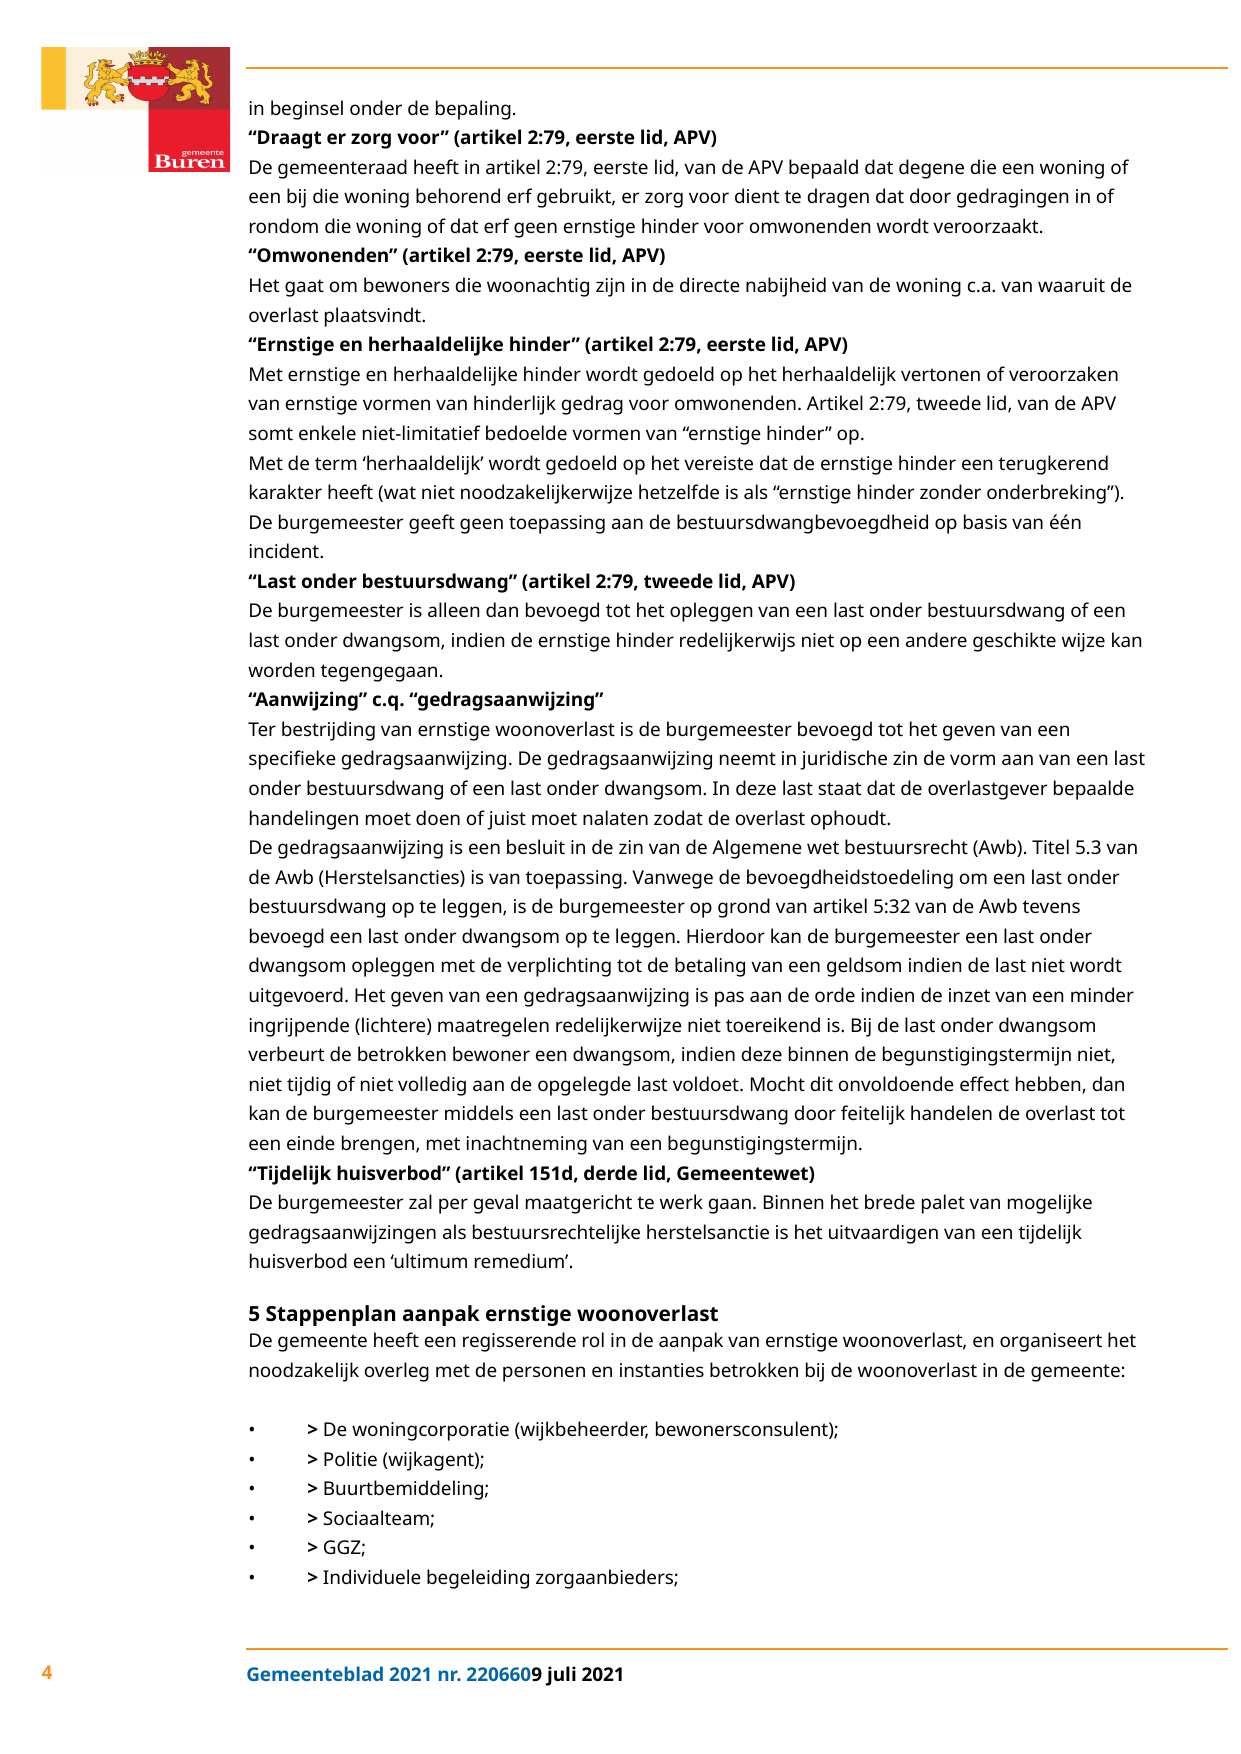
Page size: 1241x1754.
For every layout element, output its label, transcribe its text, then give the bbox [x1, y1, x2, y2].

text De burgemeester is alleen dan bevoegd tot het opleggen van een last onder bestuursdwang of een last onder dwangsom, indien de ernstige hinder redelijkerwijs niet op een andere geschikte wijze kan worden tegengegaan. [248, 598, 1152, 683]
text Ter bestrijding van ernstige woonoverlast is de burgemeester bevoegd tot het geven van een specifieke gedragsaanwijzing. De gedragsaanwijzing neemt in juridische zin de vorm aan van een last onder bestuursdwang of een last onder dwangsom. In deze last staat dat de overlastgever bepaalde handelingen moet doen of juist moet nalaten zodat de overlast ophoudt. [248, 716, 1152, 831]
picture [41, 47, 231, 172]
text De gemeente heeft een regisserende rol in de aanpak van ernstige woonoverlast, en organiseert het noodzakelijk overleg met de personen en instanties betrokken bij de woonoverlast in de gemeente: [248, 1327, 1152, 1383]
list > GGZ; [248, 1534, 1152, 1560]
text “Aanwijzing” c.q. “gedragsaanwijzing” [248, 686, 1152, 712]
text Met de term ‘herhaaldelijk’ wordt gedoeld op het vereiste dat de ernstige hinder een terugkerend karakter heeft (wat niet noodzakelijkerwijze hetzelfde is als “ernstige hinder zonder onderbreking”). De burgemeester geeft geen toepassing aan de bestuursdwangbevoegdheid op basis van één incident. [248, 450, 1152, 564]
list > De woningcorporatie (wijkbeheerder, bewonersconsulent); [248, 1416, 1152, 1442]
list > Buurtbemiddeling; [248, 1475, 1152, 1501]
text Het gaat om bewoners die woonachtig zijn in de directe nabijheid van de woning c.a. van waaruit de overlast plaatsvindt. [248, 272, 1152, 328]
text De gedragsaanwijzing is een besluit in de zin van de Algemene wet bestuursrecht (Awb). Titel 5.3 van de Awb (Herstelsancties) is van toepassing. Vanwege de bevoegdheidstoedeling om een last onder bestuursdwang op te leggen, is de burgemeester op grond van artikel 5:32 van de Awb tevens bevoegd een last onder dwangsom op te leggen. Hierdoor kan de burgemeester een last onder dwangsom opleggen met de verplichting tot de betaling van een geldsom indien de last niet wordt uitgevoerd. Het geven van een gedragsaanwijzing is pas aan de orde indien de inzet van een minder ingrijpende (lichtere) maatregelen redelijkerwijze niet toereikend is. Bij de last onder dwangsom verbeurt de betrokken bewoner een dwangsom, indien deze binnen de begunstigingstermijn niet, niet tijdig of niet volledig aan de opgelegde last voldoet. Mocht dit onvoldoende effect hebben, dan kan de burgemeester middels een last onder bestuursdwang door feitelijk handelen de overlast tot een einde brengen, met inachtneming van een begunstigingstermijn. [248, 834, 1152, 1156]
text De burgemeester zal per geval maatgericht te werk gaan. Binnen het brede palet van mogelijke gedragsaanwijzingen als bestuursrechtelijke herstelsanctie is het uitvaardigen van een tijdelijk huisverbod een ‘ultimum remedium’. [248, 1189, 1152, 1274]
list > Politie (wijkagent); [248, 1446, 1152, 1471]
text Met ernstige en herhaaldelijke hinder wordt gedoeld op het herhaaldelijk vertonen of veroorzaken van ernstige vormen van hinderlijk gedrag voor omwonenden. Artikel 2:79, tweede lid, van de APV somt enkele niet-limitatief bedoelde vormen van “ernstige hinder” op. [248, 361, 1152, 446]
text De gemeenteraad heeft in artikel 2:79, eerste lid, van de APV bepaald dat degene die een woning of een bij die woning behorend erf gebruikt, er zorg voor dient te dragen dat door gedragingen in of rondom die woning of dat erf geen ernstige hinder voor omwonenden wordt veroorzaakt. [248, 154, 1152, 239]
list > Individuele begeleiding zorgaanbieders; [248, 1564, 1152, 1590]
text in beginsel onder de bepaling. [248, 95, 1152, 121]
text 5 Stappenplan aanpak ernstige woonoverlast [248, 1299, 1152, 1327]
list > Sociaalteam; [248, 1505, 1152, 1531]
text “Tijdelijk huisverbod” (artikel 151d, derde lid, Gemeentewet) [248, 1160, 1152, 1186]
text “Last onder bestuursdwang” (artikel 2:79, tweede lid, APV) [248, 568, 1152, 594]
text “Omwonenden” (artikel 2:79, eerste lid, APV) [248, 243, 1152, 268]
text “Ernstige en herhaaldelijke hinder” (artikel 2:79, eerste lid, APV) [248, 331, 1152, 357]
text “Draagt er zorg voor” (artikel 2:79, eerste lid, APV) [248, 124, 1152, 150]
